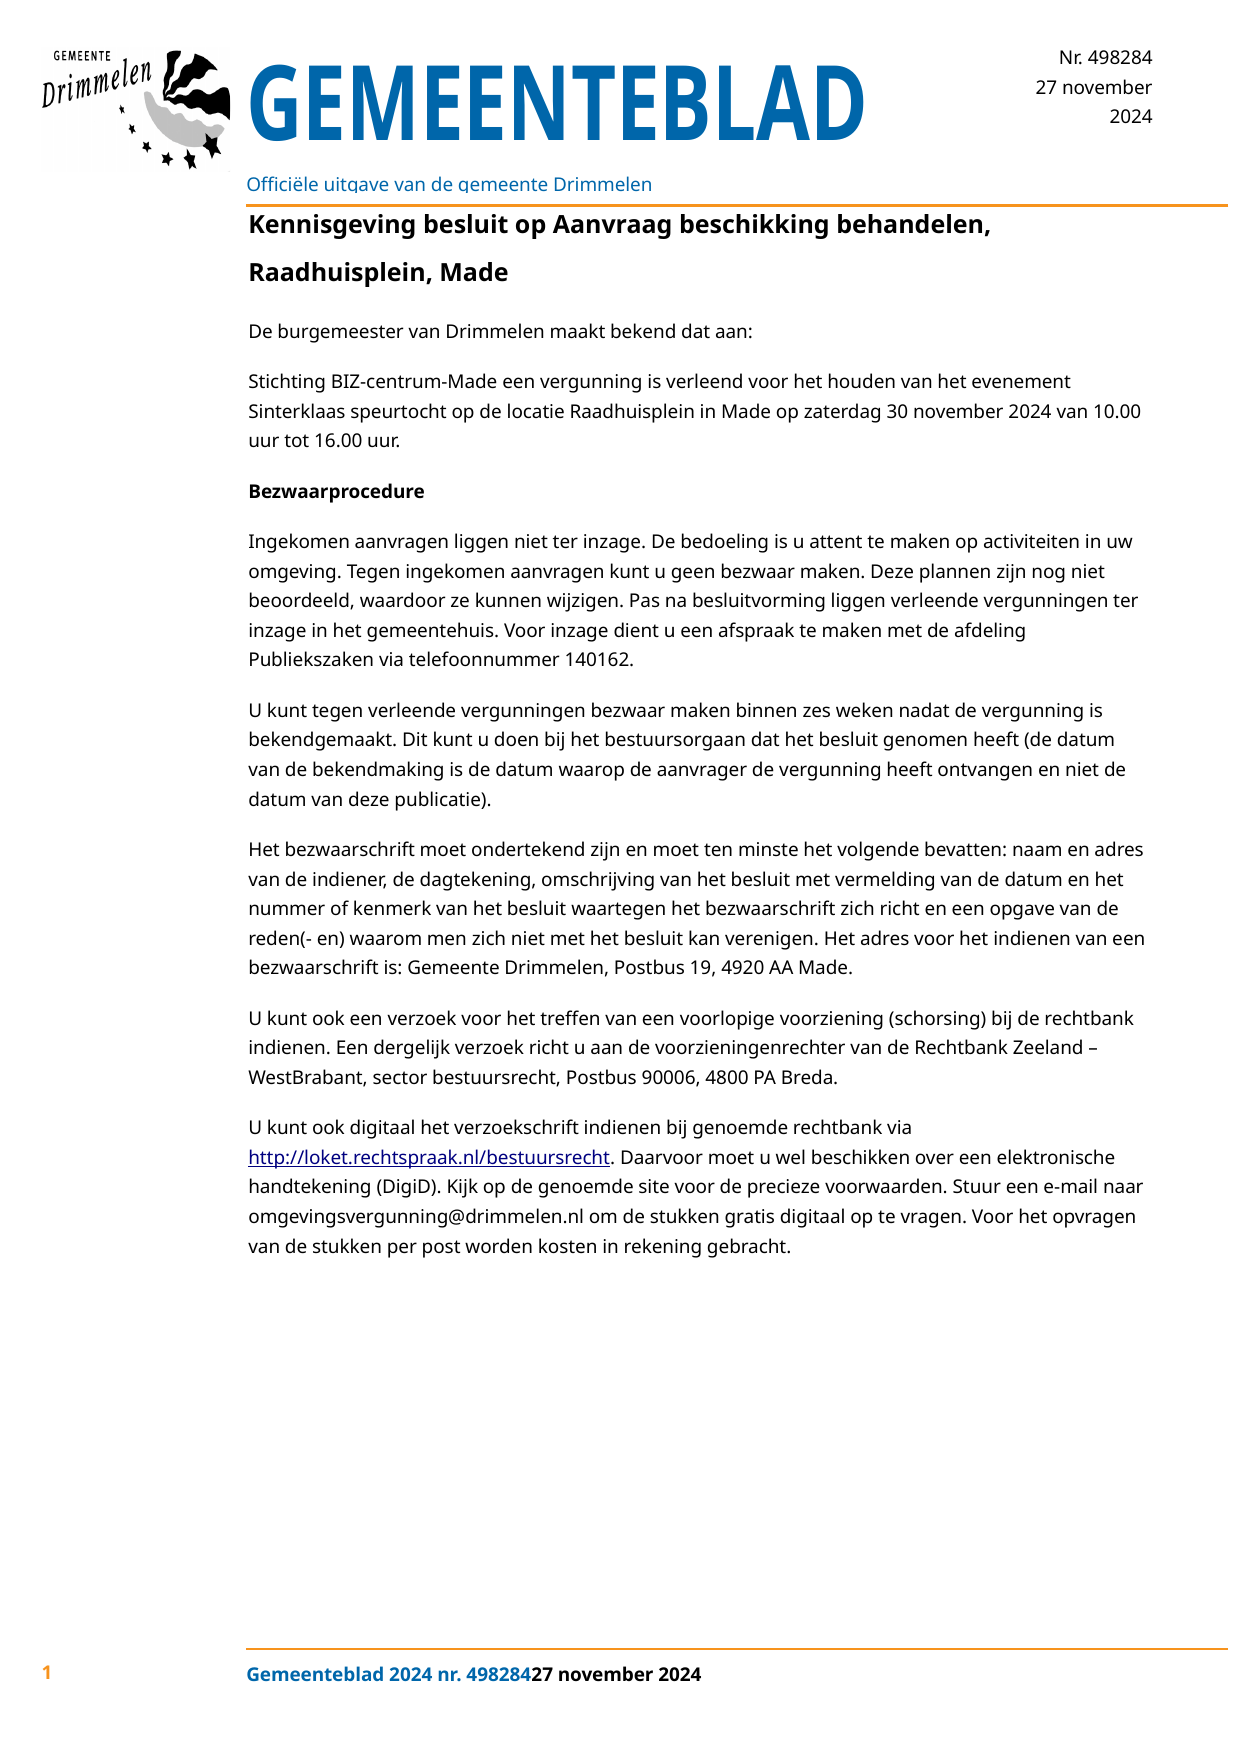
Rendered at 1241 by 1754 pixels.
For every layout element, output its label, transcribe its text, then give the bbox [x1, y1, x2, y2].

picture [41, 47, 231, 172]
text U kunt tegen verleende vergunningen bezwaar maken binnen zes weken nadat de vergunning is bekendgemaakt. Dit kunt u doen bij het bestuursorgaan dat het besluit genomen heeft (de datum van de bekendmaking is de datum waarop de aanvrager de vergunning heeft ontvangen en niet de datum van deze publicatie). [248, 697, 1152, 812]
text Ingekomen aanvragen liggen niet ter inzage. De bedoeling is u attent te maken op activiteiten in uw omgeving. Tegen ingekomen aanvragen kunt u geen bezwaar maken. Deze plannen zijn nog niet beoordeeld, waardoor ze kunnen wijzigen. Pas na besluitvorming liggen verleende vergunningen ter inzage in het gemeentehuis. Voor inzage dient u een afspraak te maken met de afdeling Publiekszaken via telefoonnummer 140162. [248, 528, 1152, 672]
text Stichting BIZ-centrum-Made een vergunning is verleend voor het houden van het evenement Sinterklaas speurtocht op de locatie Raadhuisplein in Made op zaterdag 30 november 2024 van 10.00 uur tot 16.00 uur. [248, 368, 1152, 453]
text Kennisgeving besluit op Aanvraag beschikking behandelen, Raadhuisplein, Made [248, 207, 1152, 288]
text Bezwaarprocedure [248, 478, 1152, 504]
text U kunt ook een verzoek voor het treffen van een voorlopige voorziening (schorsing) bij de rechtbank indienen. Een dergelijk verzoek richt u aan de voorzieningenrechter van de Rechtbank Zeeland – WestBrabant, sector bestuursrecht, Postbus 90006, 4800 PA Breda. [248, 1005, 1152, 1090]
text De burgemeester van Drimmelen maakt bekend dat aan: [248, 318, 1152, 344]
text Het bezwaarschrift moet ondertekend zijn en moet ten minste het volgende bevatten: naam en adres van de indiener, de dagtekening, omschrijving van het besluit met vermelding van de datum en het nummer of kenmerk van het besluit waartegen het bezwaarschrift zich richt en een opgave van de reden(- en) waarom men zich niet met het besluit kan verenigen. Het adres voor het indienen van een bezwaarschrift is: Gemeente Drimmelen, Postbus 19, 4920 AA Made. [248, 836, 1152, 980]
text U kunt ook digitaal het verzoekschrift indienen bij genoemde rechtbank via http://loket.rechtspraak.nl/bestuursrecht. Daarvoor moet u wel beschikken over een elektronische handtekening (DigiD). Kijk op de genoemde site voor de precieze voorwaarden. Stuur een e-mail naar omgevingsvergunning@drimmelen.nl om de stukken gratis digitaal op te vragen. Voor het opvragen van de stukken per post worden kosten in rekening gebracht. [248, 1114, 1152, 1259]
